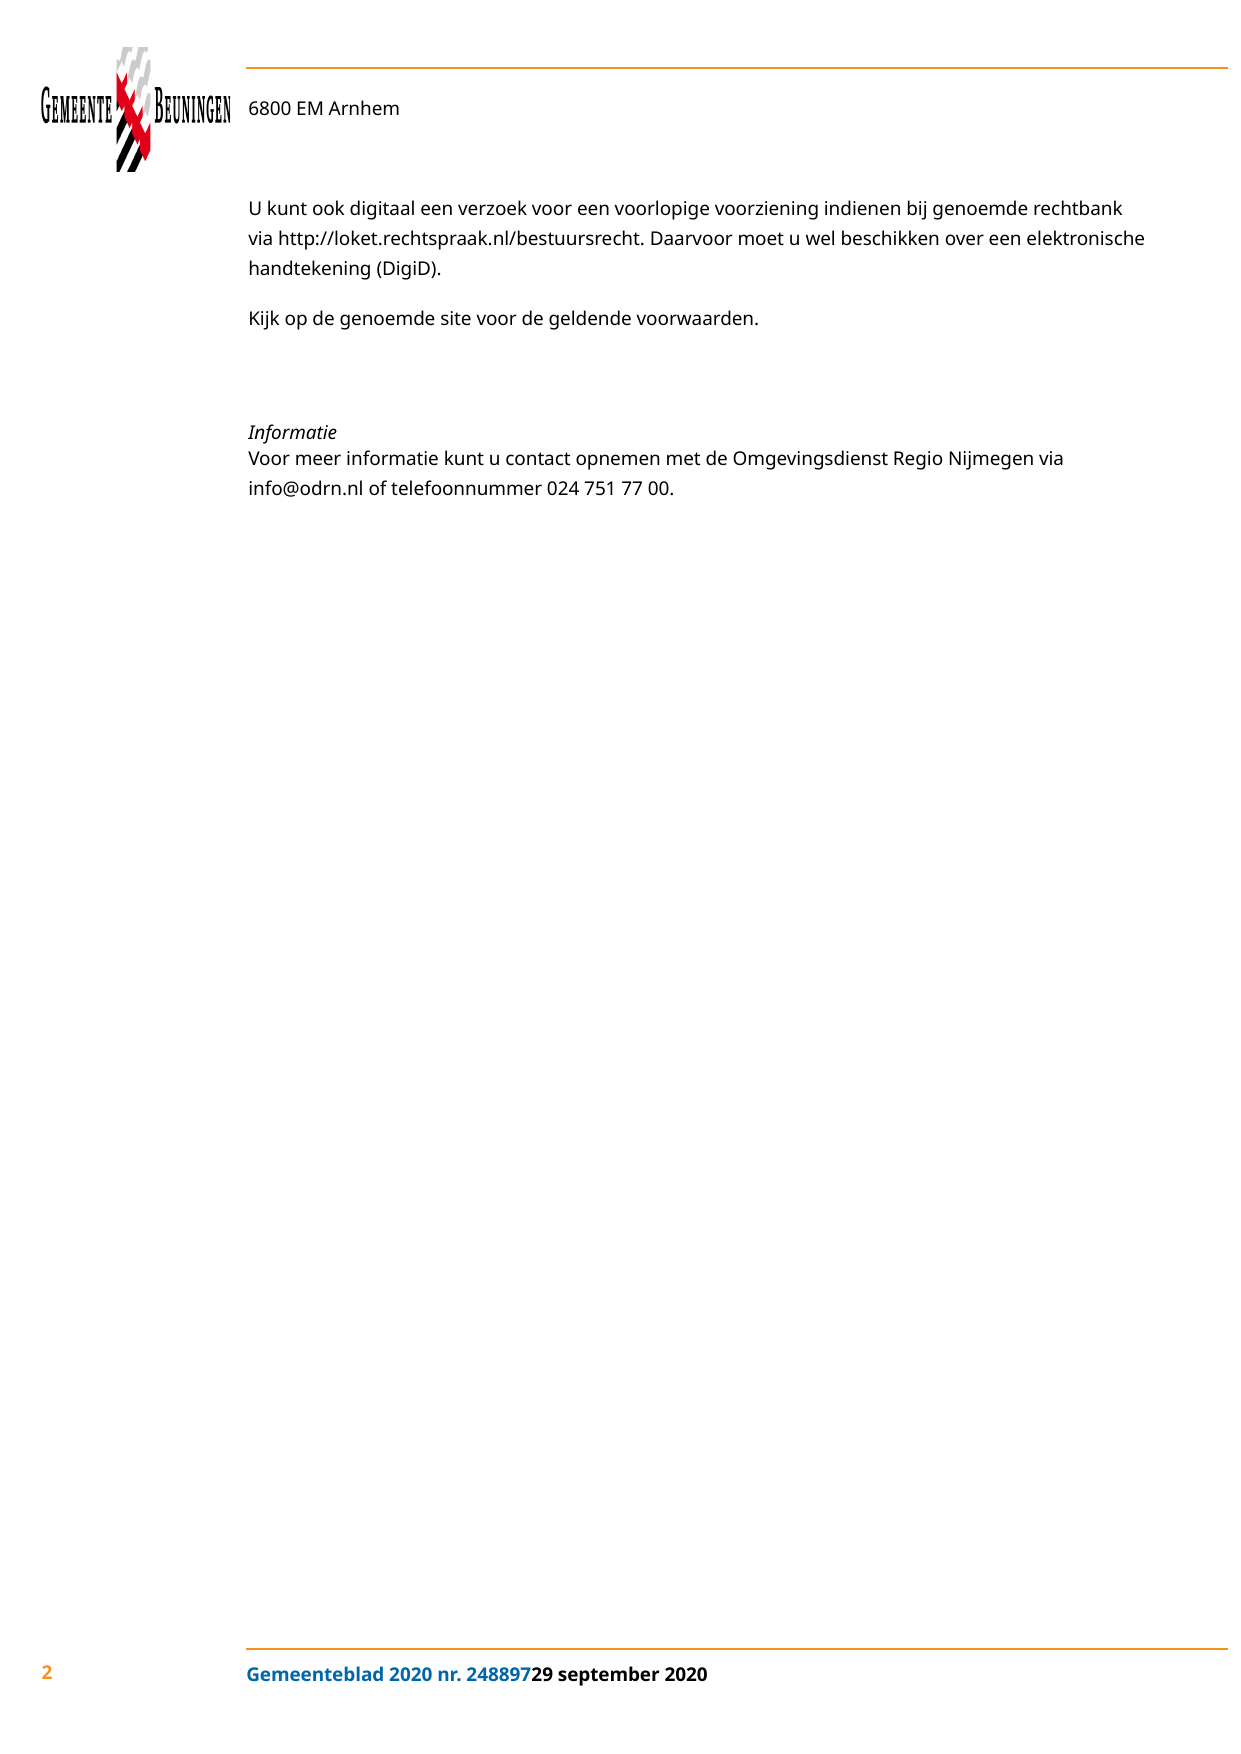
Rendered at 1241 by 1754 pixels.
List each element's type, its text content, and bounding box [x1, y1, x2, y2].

text Voor meer informatie kunt u contact opnemen met de Omgevingsdienst Regio Nijmegen via info@odrn.nl of telefoonnummer 024 751 77 00. [248, 445, 1152, 501]
text Kijk op de genoemde site voor de geldende voorwaarden. [248, 305, 1152, 331]
picture [41, 47, 231, 172]
text 6800 EM Arnhem [248, 95, 1152, 121]
text Informatie [248, 419, 1152, 445]
text U kunt ook digitaal een verzoek voor een voorlopige voorziening indienen bij genoemde rechtbank via http://loket.rechtspraak.nl/bestuursrecht. Daarvoor moet u wel beschikken over een elektronische handtekening (DigiD). [248, 196, 1152, 281]
